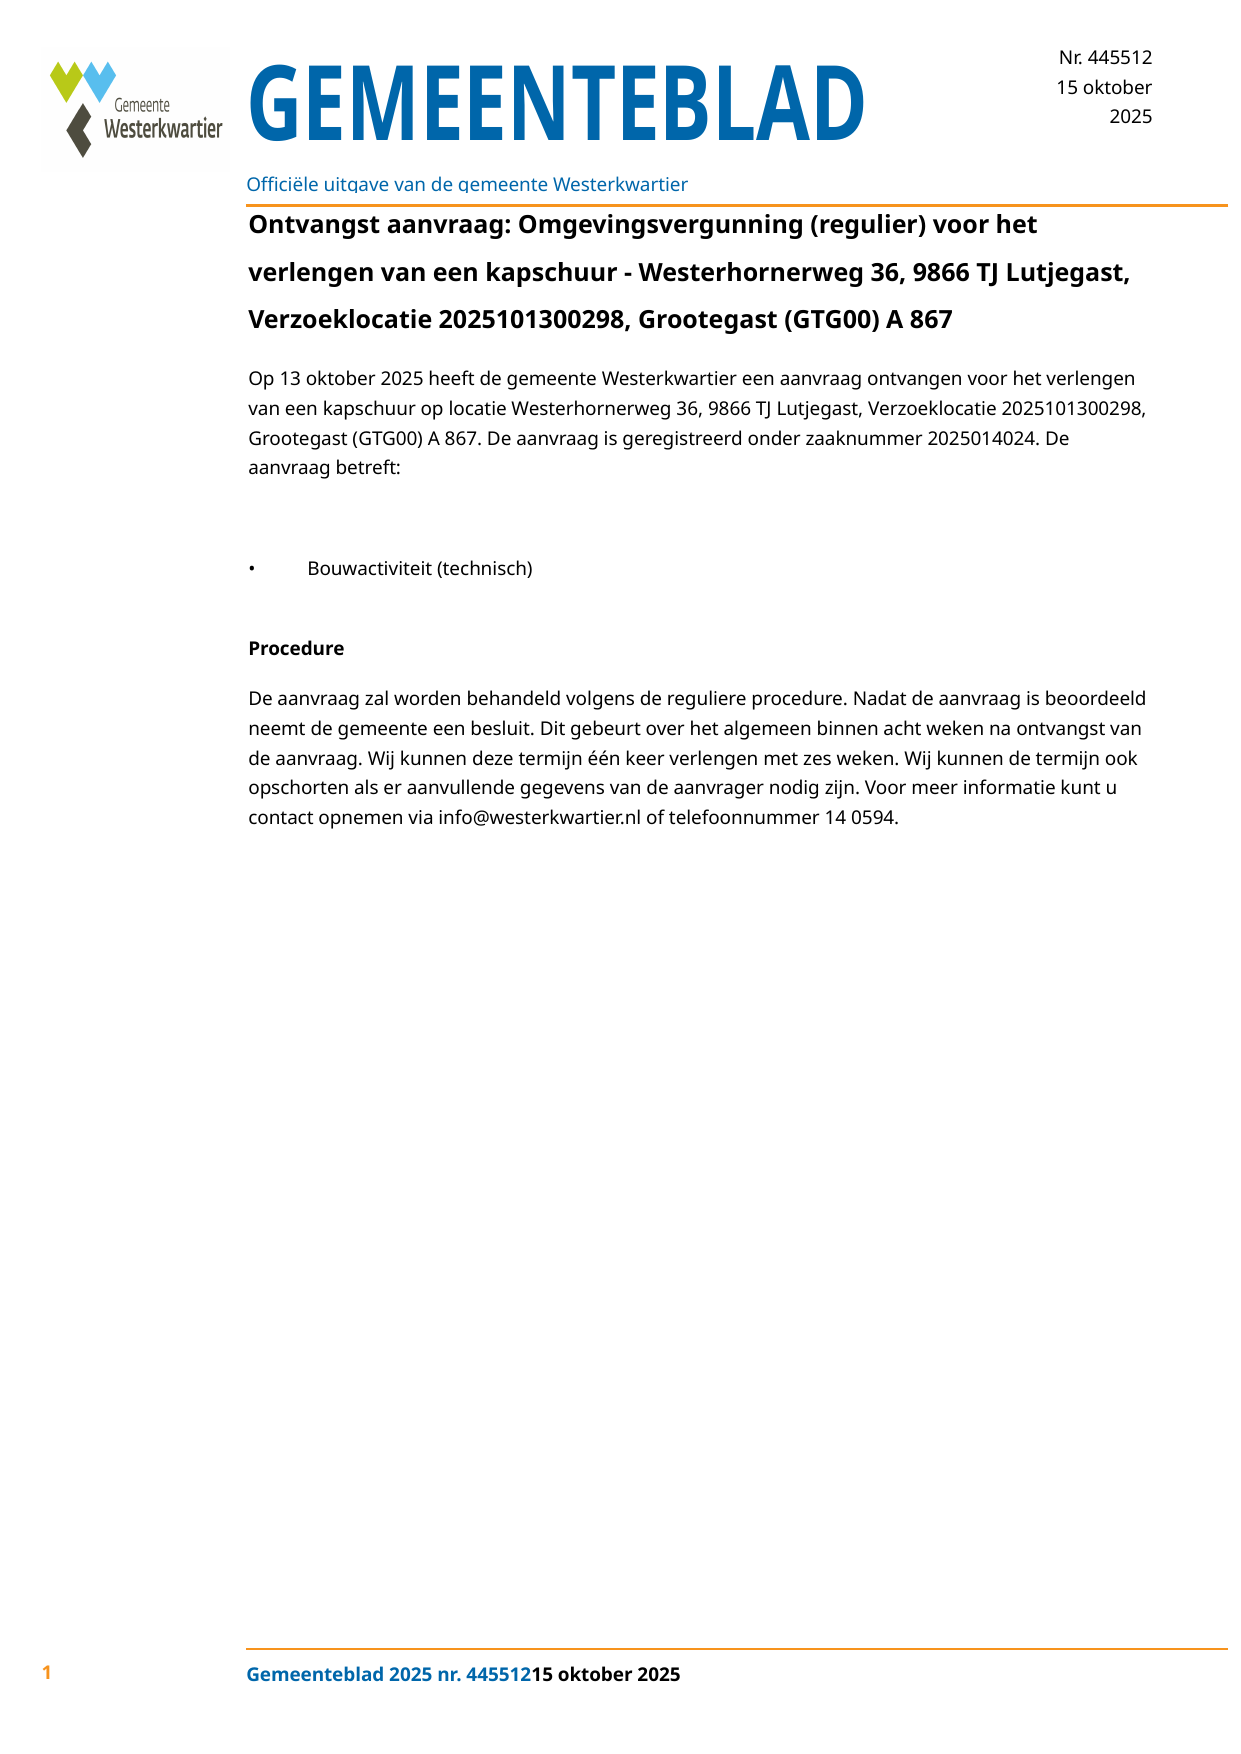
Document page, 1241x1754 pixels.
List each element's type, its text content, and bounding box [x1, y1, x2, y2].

text Op 13 oktober 2025 heeft de gemeente Westerkwartier een aanvraag ontvangen voor het verlengen van een kapschuur op locatie Westerhornerweg 36, 9866 TJ Lutjegast, Verzoeklocatie 2025101300298, Grootegast (GTG00) A 867. De aanvraag is geregistreerd onder zaaknummer 2025014024. De aanvraag betreft: [248, 366, 1152, 480]
text Ontvangst aanvraag: Omgevingsvergunning (regulier) voor het verlengen van een kapschuur - Westerhornerweg 36, 9866 TJ Lutjegast, Verzoeklocatie 2025101300298, Grootegast (GTG00) A 867 [248, 207, 1152, 336]
list Bouwactiviteit (technisch) [248, 555, 1152, 581]
text Procedure [248, 635, 1152, 661]
text De aanvraag zal worden behandeld volgens de reguliere procedure. Nadat de aanvraag is beoordeeld neemt de gemeente een besluit. Dit gebeurt over het algemeen binnen acht weken na ontvangst van de aanvraag. Wij kunnen deze termijn één keer verlengen met zes weken. Wij kunnen de termijn ook opschorten als er aanvullende gegevens van de aanvrager nodig zijn. Voor meer informatie kunt u contact opnemen via info@westerkwartier.nl of telefoonnummer 14 0594. [248, 686, 1152, 829]
picture [41, 47, 231, 172]
